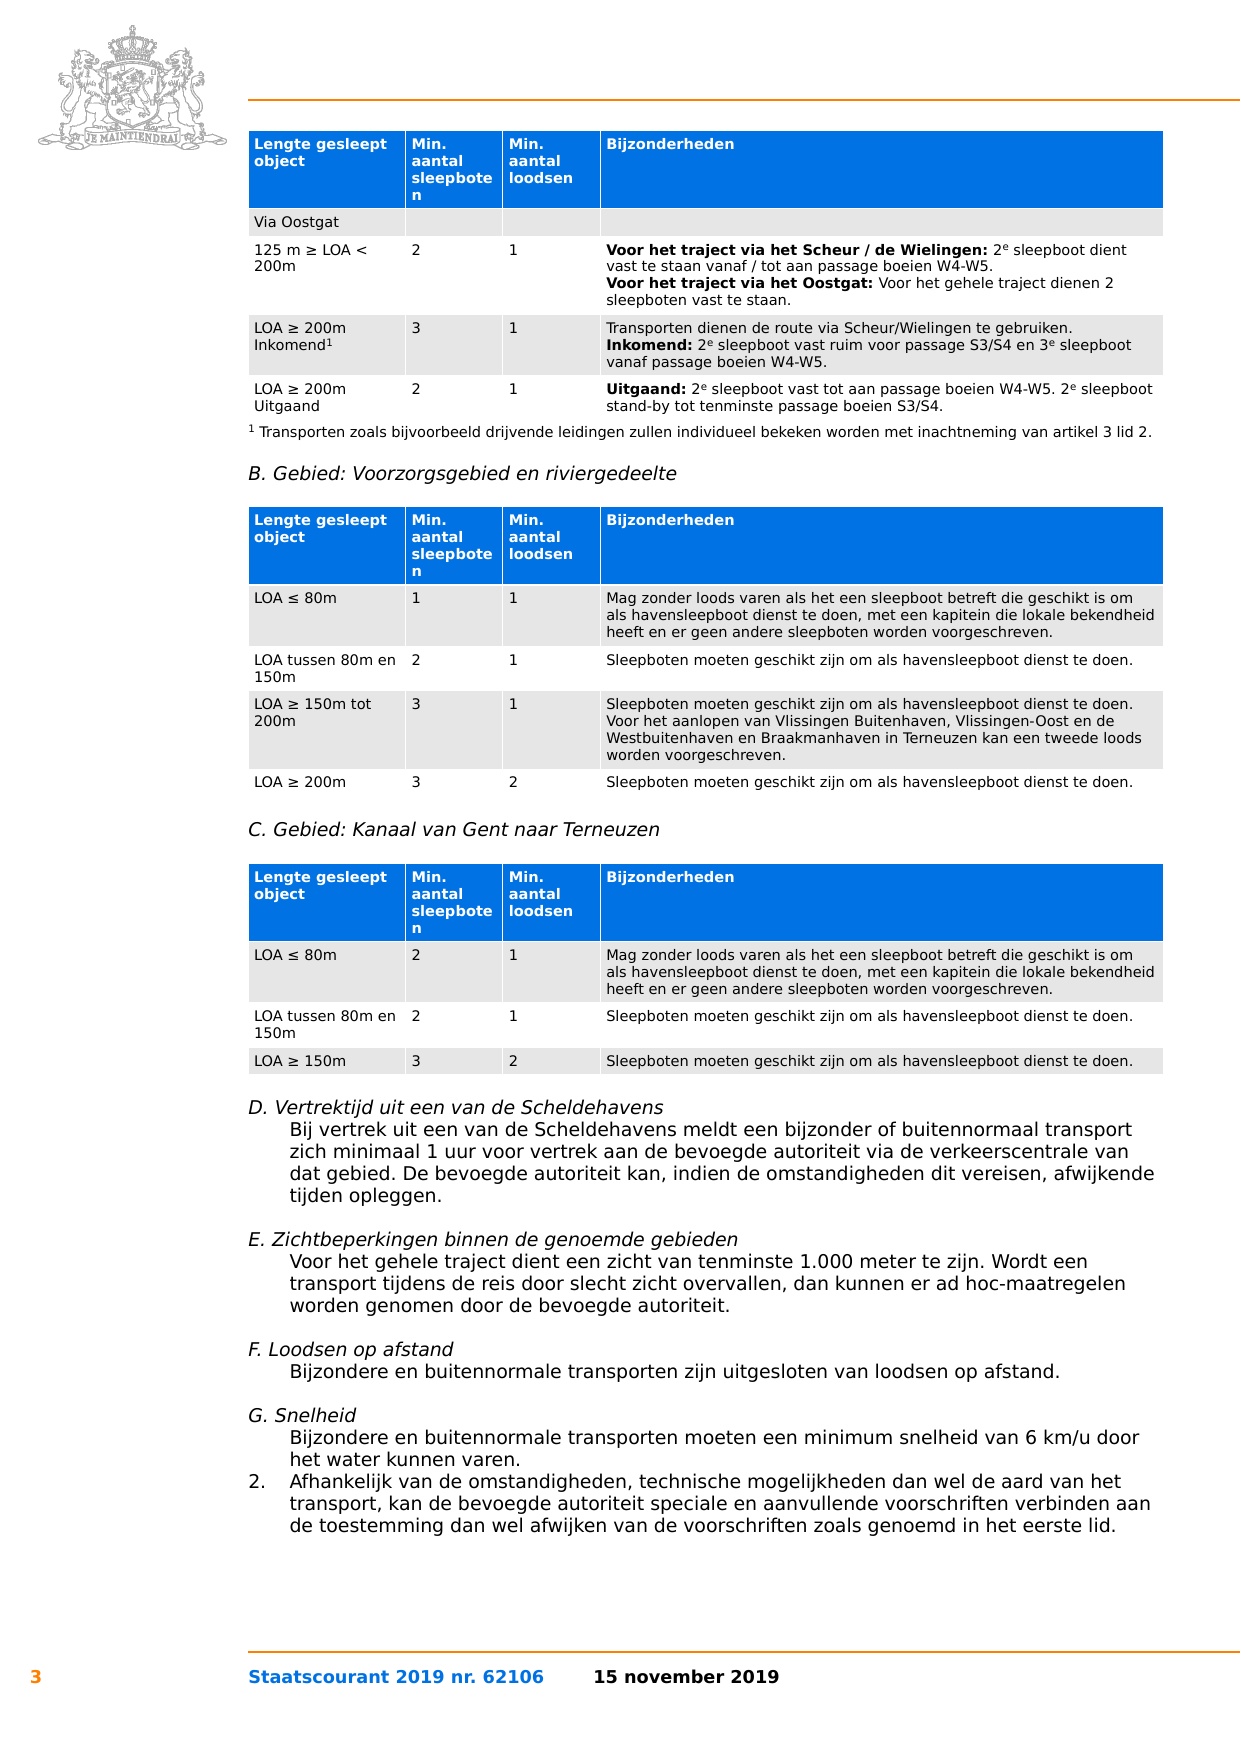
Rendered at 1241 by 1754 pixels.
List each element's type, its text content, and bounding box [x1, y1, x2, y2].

table_cell LOA ≥ 200m [249, 770, 405, 796]
subtitle C. Gebied: Kanaal van Gent naar Terneuzen [248, 819, 1163, 841]
table_header Min. aantal sleepboten [406, 131, 502, 208]
table_header Bijzonderheden [601, 507, 1163, 584]
text Voor het gehele traject dient een zicht van tenminste 1.000 meter te zijn. Wordt een transport tijdens de reis door slecht zicht overvallen, dan kunnen er ad hoc-maatregelen worden genomen door de bevoegde autoriteit. [289, 1251, 1163, 1317]
table_cell LOA ≥ 200m Uitgaand [249, 376, 405, 420]
table_cell 125 m ≥ LOA < 200m [249, 237, 405, 314]
table_cell [503, 209, 600, 236]
table_header Lengte gesleept object [249, 131, 405, 208]
text 2. Afhankelijk van de omstandigheden, technische mogelijkheden dan wel de aard van het transport, kan de bevoegde autoriteit speciale en aanvullende voorschriften verbinden aan de toestemming dan wel afwijken van de voorschriften zoals genoemd in het eerste lid. [248, 1471, 1163, 1536]
table_cell 1 [503, 237, 600, 314]
picture [38, 25, 227, 150]
table_cell 3 [406, 770, 502, 796]
table_header Lengte gesleept object [249, 507, 405, 584]
table_cell 1 [503, 1004, 600, 1047]
table_cell 1 [503, 376, 600, 420]
text Bijzondere en buitennormale transporten zijn uitgesloten van loodsen op afstand. [289, 1361, 1163, 1383]
table_cell 2 [503, 1048, 600, 1074]
table_cell LOA ≥ 150m tot 200m [249, 691, 405, 769]
table_cell 2 [406, 376, 502, 420]
table_cell Transporten dienen de route via Scheur/Wielingen te gebruiken. Inkomend: 2e sleepboot vast ruim voor passage S3/S4 en 3e sleepboot vanaf passage boeien W4-W5. [601, 315, 1163, 375]
table_cell 1 [406, 586, 502, 646]
table_cell LOA tussen 80m en 150m [249, 647, 405, 690]
table_cell Sleepboten moeten geschikt zijn om als havensleepboot dienst te doen. [601, 647, 1163, 690]
text Bijzondere en buitennormale transporten moeten een minimum snelheid van 6 km/u door het water kunnen varen. [289, 1427, 1163, 1471]
table_cell [601, 209, 1163, 236]
table_cell Voor het traject via het Scheur / de Wielingen: 2e sleepboot dient vast te staan vanaf / tot aan passage boeien W4-W5. Voor het traject via het Oostgat: Voor het gehele traject dienen 2 sleepboten vast te staan. [601, 237, 1163, 314]
table_cell 2 [406, 942, 502, 1002]
table_cell Sleepboten moeten geschikt zijn om als havensleepboot dienst te doen. [601, 1004, 1163, 1047]
table_cell 2 [406, 1004, 502, 1047]
table_cell 1 Transporten zoals bijvoorbeeld drijvende leidingen zullen individueel bekeken worden met inachtneming van artikel 3 lid 2. [248, 421, 1163, 441]
table_cell 1 [503, 942, 600, 1002]
table_header Bijzonderheden [601, 131, 1163, 208]
subtitle B. Gebied: Voorzorgsgebied en riviergedeelte [248, 462, 1163, 484]
table_cell 1 [503, 647, 600, 690]
table_header Min. aantal loodsen [503, 131, 600, 208]
subtitle G. Snelheid [248, 1404, 1163, 1427]
table_cell 2 [406, 237, 502, 314]
subtitle E. Zichtbeperkingen binnen de genoemde gebieden [248, 1229, 1163, 1251]
subtitle D. Vertrektijd uit een van de Scheldehavens [248, 1097, 1163, 1119]
table_header Min. aantal sleepboten [406, 507, 502, 584]
table_header Lengte gesleept object [249, 864, 405, 941]
table_cell Uitgaand: 2e sleepboot vast tot aan passage boeien W4-W5. 2e sleepboot stand-by tot tenminste passage boeien S3/S4. [601, 376, 1163, 420]
table_header Min. aantal sleepboten [406, 864, 502, 941]
table_cell LOA ≥ 150m [249, 1048, 405, 1074]
table_cell 1 [503, 315, 600, 375]
table_cell 3 [406, 315, 502, 375]
table_cell LOA ≤ 80m [249, 586, 405, 646]
text Bij vertrek uit een van de Scheldehavens meldt een bijzonder of buitennormaal transport zich minimaal 1 uur voor vertrek aan de bevoegde autoriteit via de verkeerscentrale van dat gebied. De bevoegde autoriteit kan, indien de omstandigheden dit vereisen, afwijkende tijden opleggen. [289, 1119, 1163, 1207]
table_cell Mag zonder loods varen als het een sleepboot betreft die geschikt is om als havensleepboot dienst te doen, met een kapitein die lokale bekendheid heeft en er geen andere sleepboten worden voorgeschreven. [601, 942, 1163, 1002]
table_cell 3 [406, 691, 502, 769]
table_cell Via Oostgat [249, 209, 405, 236]
table_cell LOA tussen 80m en 150m [249, 1004, 405, 1047]
table_header Min. aantal loodsen [503, 864, 600, 941]
table_header Bijzonderheden [601, 864, 1163, 941]
table_cell Sleepboten moeten geschikt zijn om als havensleepboot dienst te doen. [601, 770, 1163, 796]
table_cell 3 [406, 1048, 502, 1074]
table_cell Mag zonder loods varen als het een sleepboot betreft die geschikt is om als havensleepboot dienst te doen, met een kapitein die lokale bekendheid heeft en er geen andere sleepboten worden voorgeschreven. [601, 586, 1163, 646]
table_cell [406, 209, 502, 236]
table_cell 1 [503, 586, 600, 646]
table_cell 1 [503, 691, 600, 769]
table_cell LOA ≤ 80m [249, 942, 405, 1002]
table_cell LOA ≥ 200m Inkomend1 [249, 315, 405, 375]
subtitle F. Loodsen op afstand [248, 1339, 1163, 1361]
table_cell 2 [406, 647, 502, 690]
table_cell Sleepboten moeten geschikt zijn om als havensleepboot dienst te doen. Voor het aanlopen van Vlissingen Buitenhaven, Vlissingen-Oost en de Westbuitenhaven en Braakmanhaven in Terneuzen kan een tweede loods worden voorgeschreven. [601, 691, 1163, 769]
table_header Min. aantal loodsen [503, 507, 600, 584]
table_cell Sleepboten moeten geschikt zijn om als havensleepboot dienst te doen. [601, 1048, 1163, 1074]
table_cell 2 [503, 770, 600, 796]
